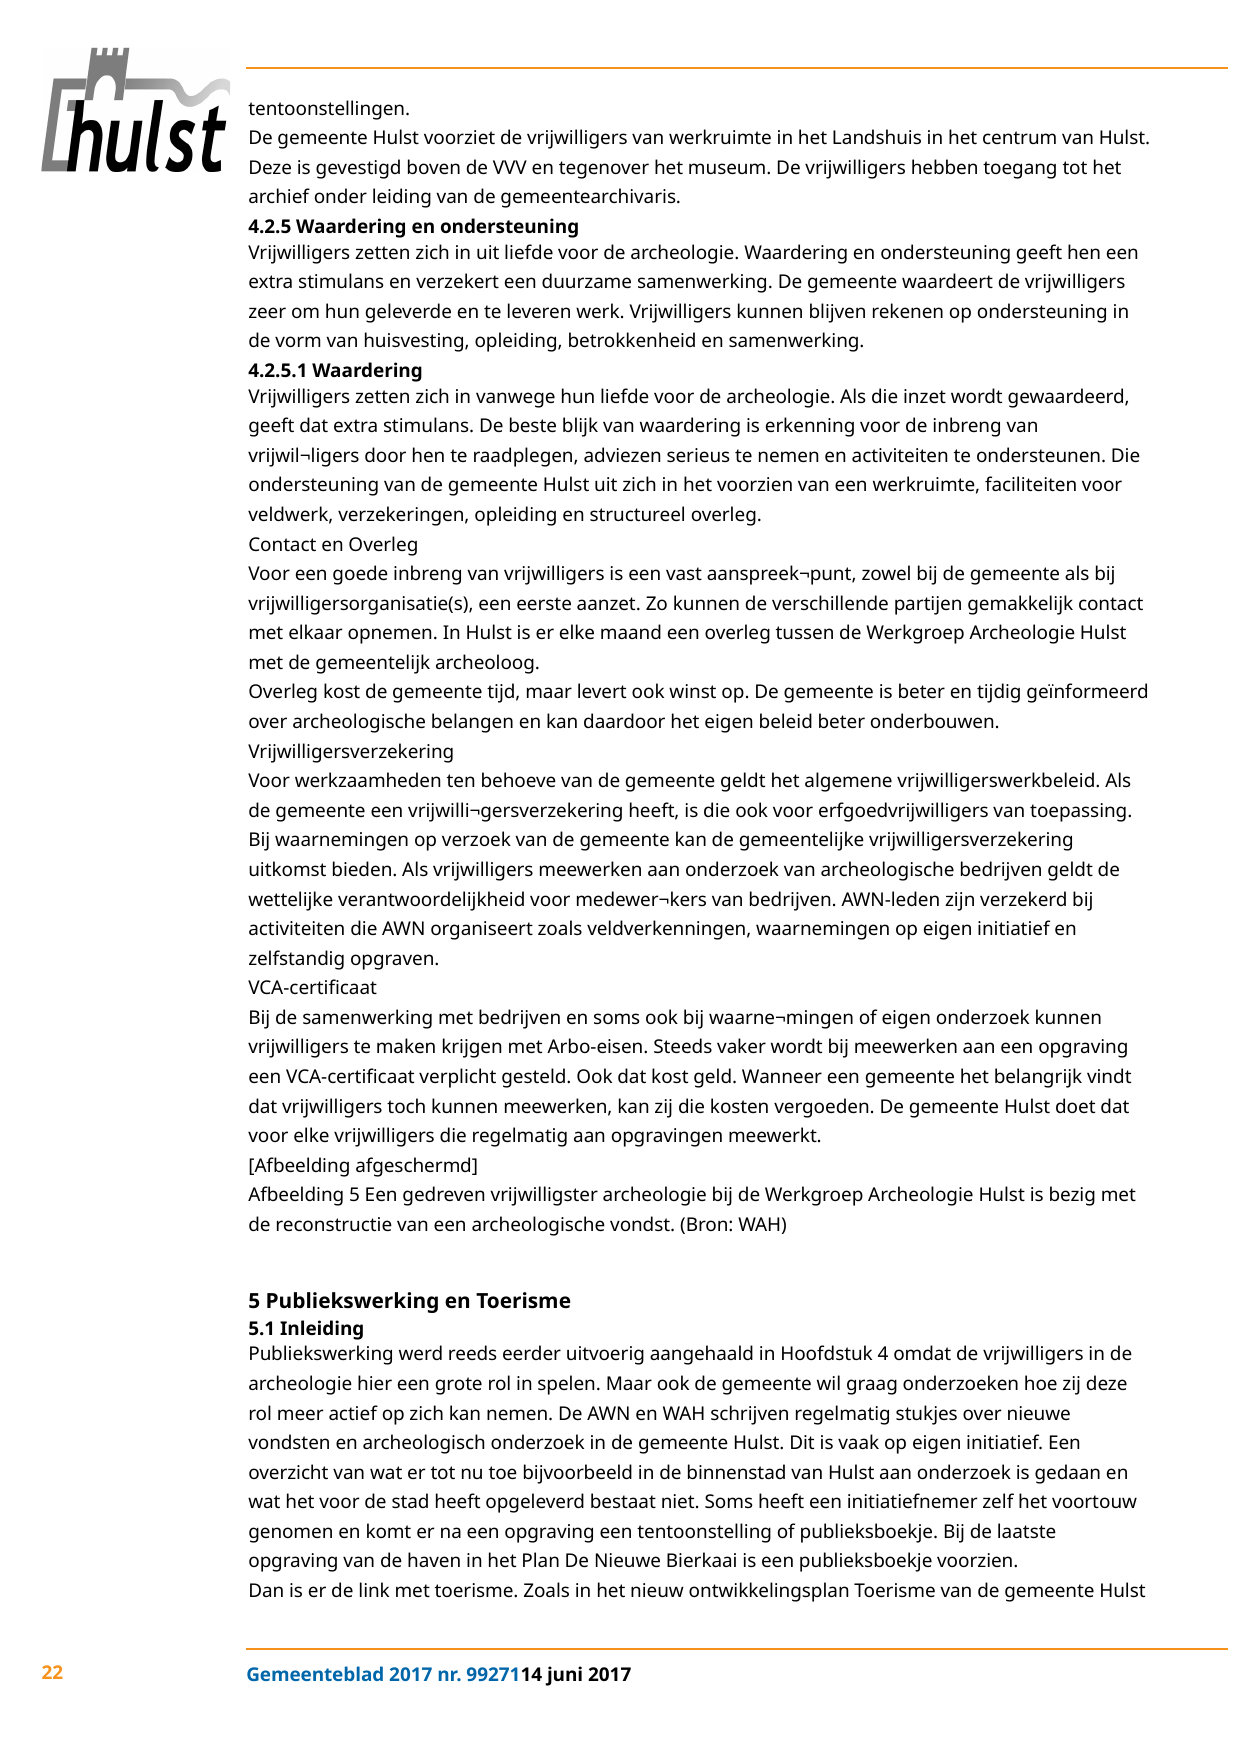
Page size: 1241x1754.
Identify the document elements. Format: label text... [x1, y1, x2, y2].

text 5.1 Inleiding [248, 1315, 1152, 1341]
text tentoonstellingen. [248, 95, 1152, 121]
picture [41, 47, 231, 172]
text Voor werkzaamheden ten behoeve van de gemeente geldt het algemene vrijwilligerswerkbeleid. Als de gemeente een vrijwilli¬gersverzekering heeft, is die ook voor erfgoedvrijwilligers van toepassing. Bij waarnemingen op verzoek van de gemeente kan de gemeentelijke vrijwilligersverzekering uitkomst bieden. Als vrijwilligers meewerken aan onderzoek van archeologische bedrijven geldt de wettelijke verantwoordelijkheid voor medewer¬kers van bedrijven. AWN-leden zijn verzekerd bij activiteiten die AWN organiseert zoals veldverkenningen, waarnemingen op eigen initiatief en zelfstandig opgraven. [248, 767, 1152, 971]
text Contact en Overleg [248, 531, 1152, 557]
text Afbeelding 5 Een gedreven vrijwilligster archeologie bij de Werkgroep Archeologie Hulst is bezig met de reconstructie van een archeologische vondst. (Bron: WAH) [248, 1182, 1152, 1237]
text Bij de samenwerking met bedrijven en soms ook bij waarne¬mingen of eigen onderzoek kunnen vrijwilligers te maken krijgen met Arbo-eisen. Steeds vaker wordt bij meewerken aan een opgraving een VCA-certificaat verplicht gesteld. Ook dat kost geld. Wanneer een gemeente het belangrijk vindt dat vrijwilligers toch kunnen meewerken, kan zij die kosten vergoeden. De gemeente Hulst doet dat voor elke vrijwilligers die regelmatig aan opgravingen meewerkt. [248, 1004, 1152, 1148]
text 4.2.5.1 Waardering [248, 357, 1152, 383]
text Publiekswerking werd reeds eerder uitvoerig aangehaald in Hoofdstuk 4 omdat de vrijwilligers in de archeologie hier een grote rol in spelen. Maar ook de gemeente wil graag onderzoeken hoe zij deze rol meer actief op zich kan nemen. De AWN en WAH schrijven regelmatig stukjes over nieuwe vondsten en archeologisch onderzoek in de gemeente Hulst. Dit is vaak op eigen initiatief. Een overzicht van wat er tot nu toe bijvoorbeeld in de binnenstad van Hulst aan onderzoek is gedaan en wat het voor de stad heeft opgeleverd bestaat niet. Soms heeft een initiatiefnemer zelf het voortouw genomen en komt er na een opgraving een tentoonstelling of publieksboekje. Bij de laatste opgraving van de haven in het Plan De Nieuwe Bierkaai is een publieksboekje voorzien. [248, 1341, 1152, 1573]
text Vrijwilligersverzekering [248, 738, 1152, 764]
text 5 Publiekswerking en Toerisme [248, 1286, 1152, 1315]
text Overleg kost de gemeente tijd, maar levert ook winst op. De gemeente is beter en tijdig geïnformeerd over archeologische belangen en kan daardoor het eigen beleid beter onderbouwen. [248, 679, 1152, 734]
text [Afbeelding afgeschermd] [248, 1152, 1152, 1178]
text Dan is er de link met toerisme. Zoals in het nieuw ontwikkelingsplan Toerisme van de gemeente Hulst [248, 1577, 1152, 1603]
text Vrijwilligers zetten zich in uit liefde voor de archeologie. Waardering en ondersteuning geeft hen een extra stimulans en verzekert een duurzame samenwerking. De gemeente waardeert de vrijwilligers zeer om hun geleverde en te leveren werk. Vrijwilligers kunnen blijven rekenen op ondersteuning in de vorm van huisvesting, opleiding, betrokkenheid en samenwerking. [248, 239, 1152, 353]
text Voor een goede inbreng van vrijwilligers is een vast aanspreek¬punt, zowel bij de gemeente als bij vrijwilligersorganisatie(s), een eerste aanzet. Zo kunnen de verschillende partijen gemakkelijk contact met elkaar opnemen. In Hulst is er elke maand een overleg tussen de Werkgroep Archeologie Hulst met de gemeentelijk archeoloog. [248, 560, 1152, 675]
text VCA-certificaat [248, 974, 1152, 1000]
text 4.2.5 Waardering en ondersteuning [248, 213, 1152, 239]
text De gemeente Hulst voorziet de vrijwilligers van werkruimte in het Landshuis in het centrum van Hulst. Deze is gevestigd boven de VVV en tegenover het museum. De vrijwilligers hebben toegang tot het archief onder leiding van de gemeentearchivaris. [248, 124, 1152, 209]
text Vrijwilligers zetten zich in vanwege hun liefde voor de archeologie. Als die inzet wordt gewaardeerd, geeft dat extra stimulans. De beste blijk van waardering is erkenning voor de inbreng van vrijwil¬ligers door hen te raadplegen, adviezen serieus te nemen en activiteiten te ondersteunen. Die ondersteuning van de gemeente Hulst uit zich in het voorzien van een werkruimte, faciliteiten voor veldwerk, verzekeringen, opleiding en structureel overleg. [248, 383, 1152, 527]
